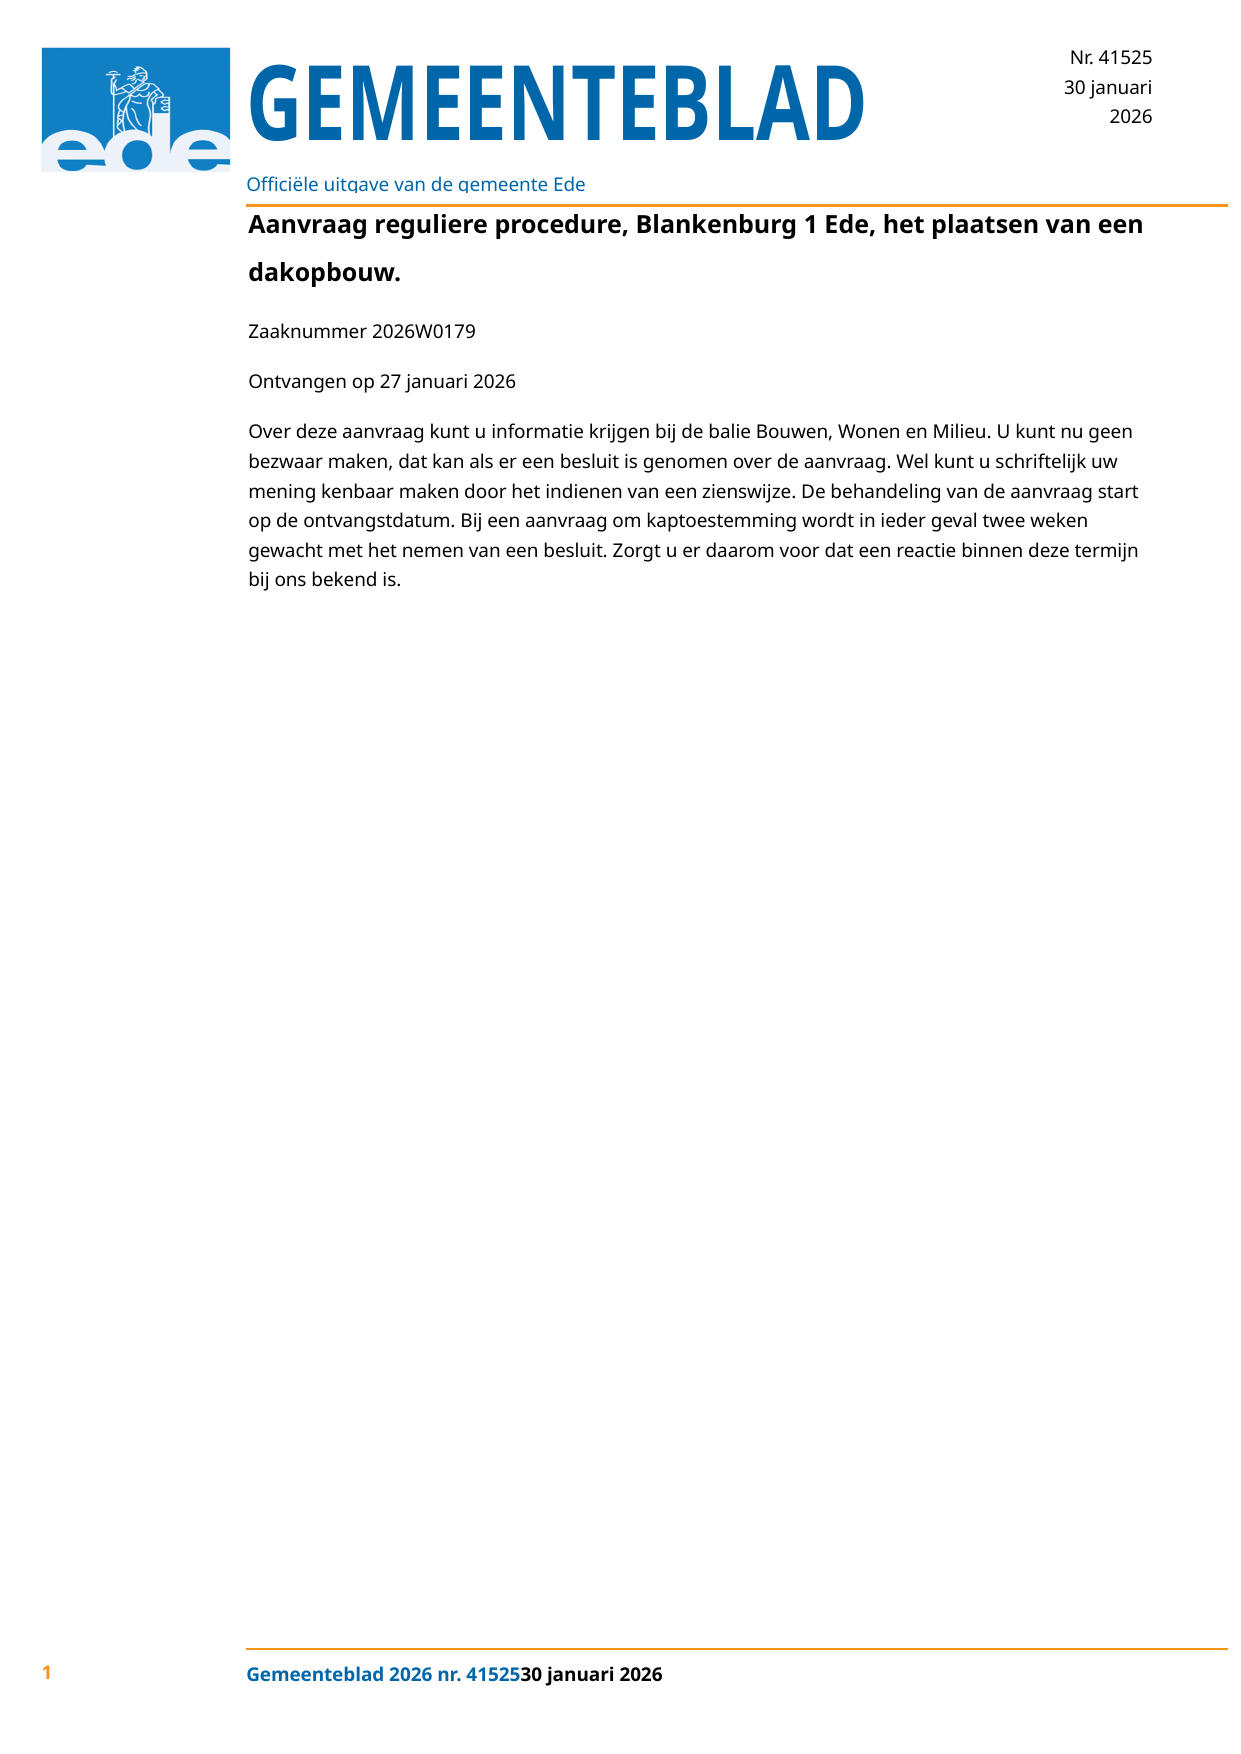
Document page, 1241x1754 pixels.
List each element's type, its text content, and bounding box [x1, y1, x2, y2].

text Over deze aanvraag kunt u informatie krijgen bij de balie Bouwen, Wonen en Milieu. U kunt nu geen bezwaar maken, dat kan als er een besluit is genomen over de aanvraag. Wel kunt u schriftelijk uw mening kenbaar maken door het indienen van een zienswijze. De behandeling van de aanvraag start op de ontvangstdatum. Bij een aanvraag om kaptoestemming wordt in ieder geval twee weken gewacht met het nemen van een besluit. Zorgt u er daarom voor dat een reactie binnen deze termijn bij ons bekend is. [248, 419, 1152, 592]
text Aanvraag reguliere procedure, Blankenburg 1 Ede, het plaatsen van een dakopbouw. [248, 207, 1152, 288]
picture [41, 47, 231, 172]
text Zaaknummer 2026W0179 [248, 318, 1152, 344]
text Ontvangen op 27 januari 2026 [248, 368, 1152, 394]
